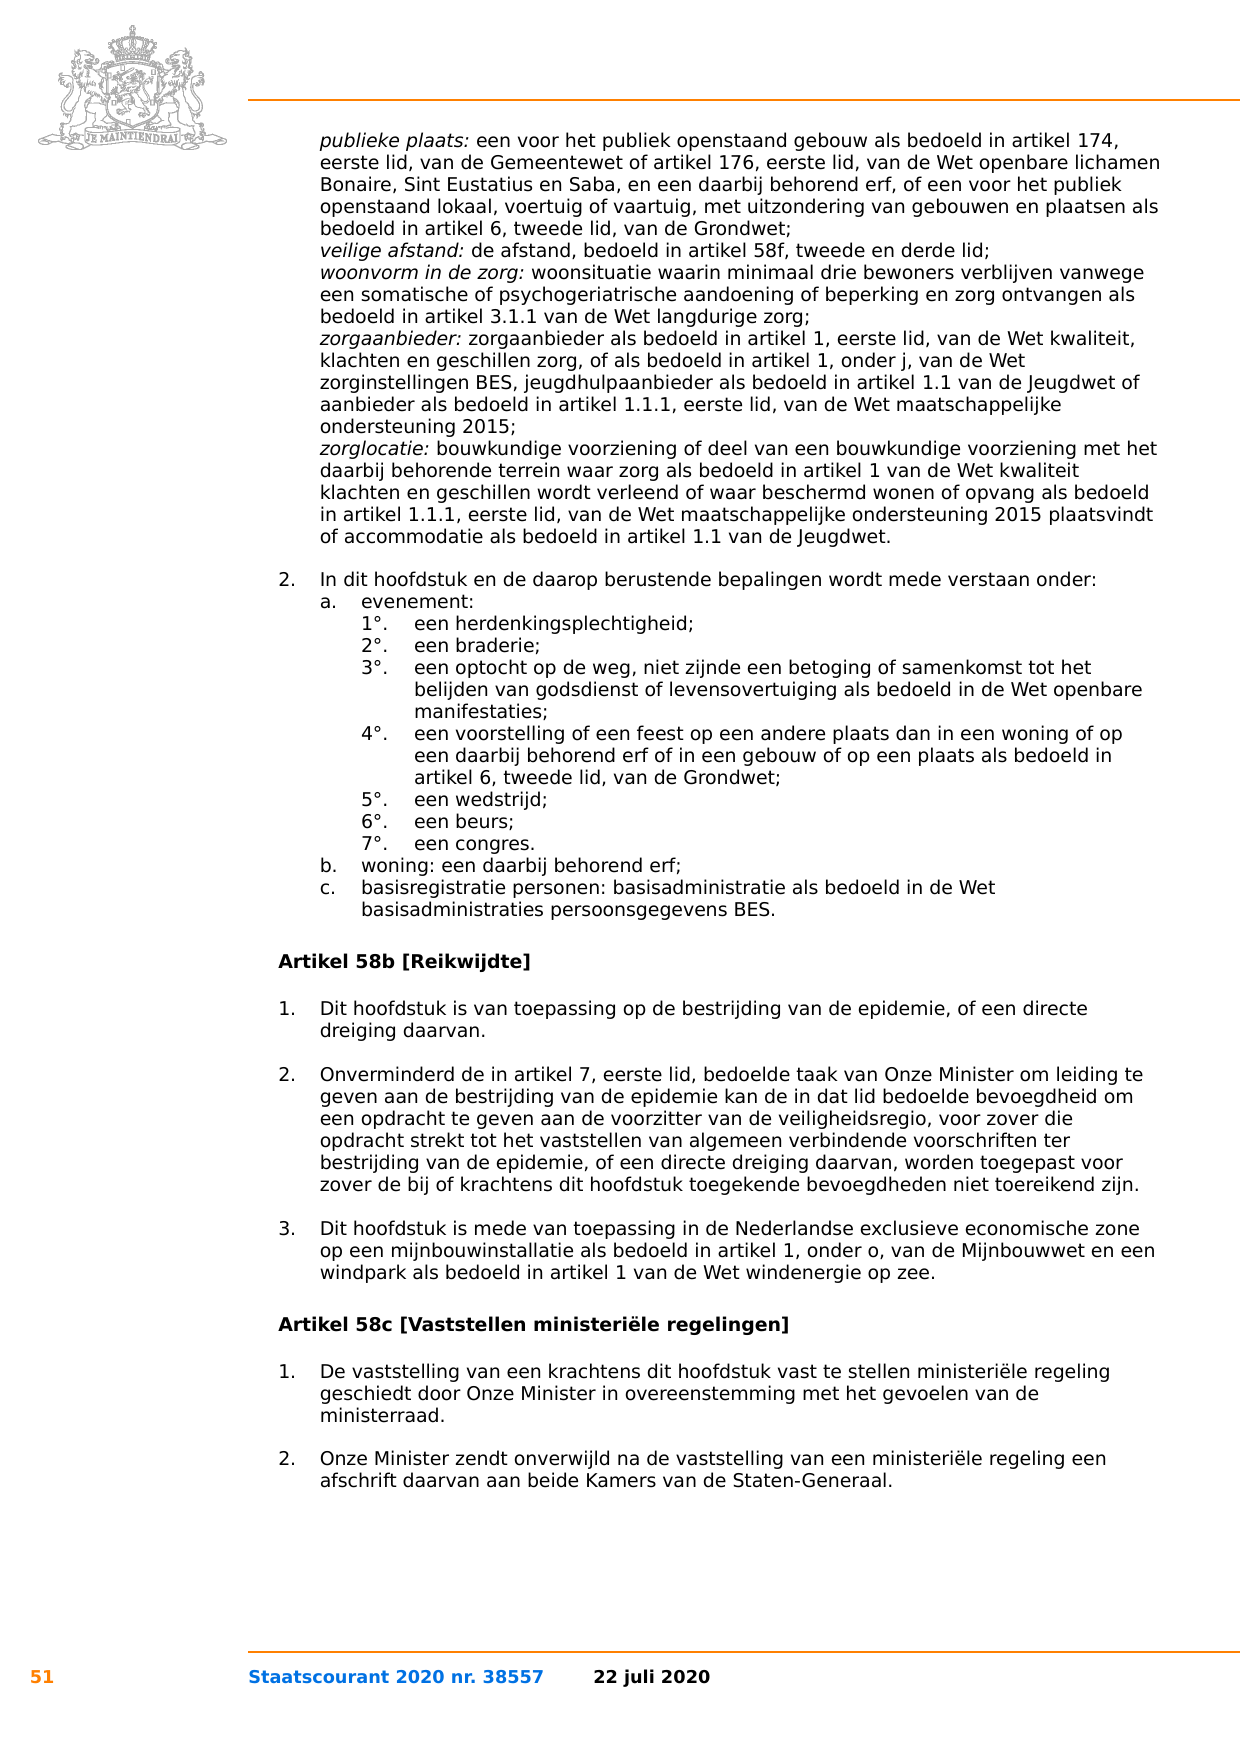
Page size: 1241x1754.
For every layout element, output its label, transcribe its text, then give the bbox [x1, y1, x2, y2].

text 6°. een beurs; [361, 811, 1163, 833]
subtitle Artikel 58c [Vaststellen ministeriële regelingen] [278, 1313, 1163, 1336]
text publieke plaats: een voor het publiek openstaand gebouw als bedoeld in artikel 174, eerste lid, van de Gemeentewet of artikel 176, eerste lid, van de Wet openbare lichamen Bonaire, Sint Eustatius en Saba, en een daarbij behorend erf, of een voor het publiek openstaand lokaal, voertuig of vaartuig, met uitzondering van gebouwen en plaatsen als bedoeld in artikel 6, tweede lid, van de Grondwet; [319, 130, 1163, 240]
text 3. Dit hoofdstuk is mede van toepassing in de Nederlandse exclusieve economische zone op een mijnbouwinstallatie als bedoeld in artikel 1, onder o, van de Mijnbouwwet en een windpark als bedoeld in artikel 1 van de Wet windenergie op zee. [278, 1218, 1163, 1283]
text a. evenement: [319, 591, 1163, 613]
text veilige afstand: de afstand, bedoeld in artikel 58f, tweede en derde lid; [319, 240, 1163, 262]
text zorgaanbieder: zorgaanbieder als bedoeld in artikel 1, eerste lid, van de Wet kwaliteit, klachten en geschillen zorg, of als bedoeld in artikel 1, onder j, van de Wet zorginstellingen BES, jeugdhulpaanbieder als bedoeld in artikel 1.1 van de Jeugdwet of aanbieder als bedoeld in artikel 1.1.1, eerste lid, van de Wet maatschappelijke ondersteuning 2015; [319, 328, 1163, 438]
text 4°. een voorstelling of een feest op een andere plaats dan in een woning of op een daarbij behorend erf of in een gebouw of op een plaats als bedoeld in artikel 6, tweede lid, van de Grondwet; [361, 723, 1163, 789]
text 2. In dit hoofdstuk en de daarop berustende bepalingen wordt mede verstaan onder: [278, 569, 1163, 591]
text 3°. een optocht op de weg, niet zijnde een betoging of samenkomst tot het belijden van godsdienst of levensovertuiging als bedoeld in de Wet openbare manifestaties; [361, 657, 1163, 723]
text 2. Onze Minister zendt onverwijld na de vaststelling van een ministeriële regeling een afschrift daarvan aan beide Kamers van de Staten-Generaal. [278, 1448, 1163, 1492]
text 2. Onverminderd de in artikel 7, eerste lid, bedoelde taak van Onze Minister om leiding te geven aan de bestrijding van de epidemie kan de in dat lid bedoelde bevoegdheid om een opdracht te geven aan de voorzitter van de veiligheidsregio, voor zover die opdracht strekt tot het vaststellen van algemeen verbindende voorschriften ter bestrijding van de epidemie, of een directe dreiging daarvan, worden toegepast voor zover de bij of krachtens dit hoofdstuk toegekende bevoegdheden niet toereikend zijn. [278, 1064, 1163, 1196]
text c. basisregistratie personen: basisadministratie als bedoeld in de Wet basisadministraties persoonsgegevens BES. [319, 877, 1163, 921]
text 1. De vaststelling van een krachtens dit hoofdstuk vast te stellen ministeriële regeling geschiedt door Onze Minister in overeenstemming met het gevoelen van de ministerraad. [278, 1361, 1163, 1426]
text 5°. een wedstrijd; [361, 789, 1163, 811]
picture [38, 25, 227, 150]
text 1°. een herdenkingsplechtigheid; [361, 613, 1163, 635]
text 1. Dit hoofdstuk is van toepassing op de bestrijding van de epidemie, of een directe dreiging daarvan. [278, 998, 1163, 1042]
text 2°. een braderie; [361, 635, 1163, 657]
text zorglocatie: bouwkundige voorziening of deel van een bouwkundige voorziening met het daarbij behorende terrein waar zorg als bedoeld in artikel 1 van de Wet kwaliteit klachten en geschillen wordt verleend of waar beschermd wonen of opvang als bedoeld in artikel 1.1.1, eerste lid, van de Wet maatschappelijke ondersteuning 2015 plaatsvindt of accommodatie als bedoeld in artikel 1.1 van de Jeugdwet. [319, 438, 1163, 547]
text woonvorm in de zorg: woonsituatie waarin minimaal drie bewoners verblijven vanwege een somatische of psychogeriatrische aandoening of beperking en zorg ontvangen als bedoeld in artikel 3.1.1 van de Wet langdurige zorg; [319, 262, 1163, 328]
text 7°. een congres. [361, 833, 1163, 855]
subtitle Artikel 58b [Reikwijdte] [278, 951, 1163, 973]
text b. woning: een daarbij behorend erf; [319, 855, 1163, 877]
